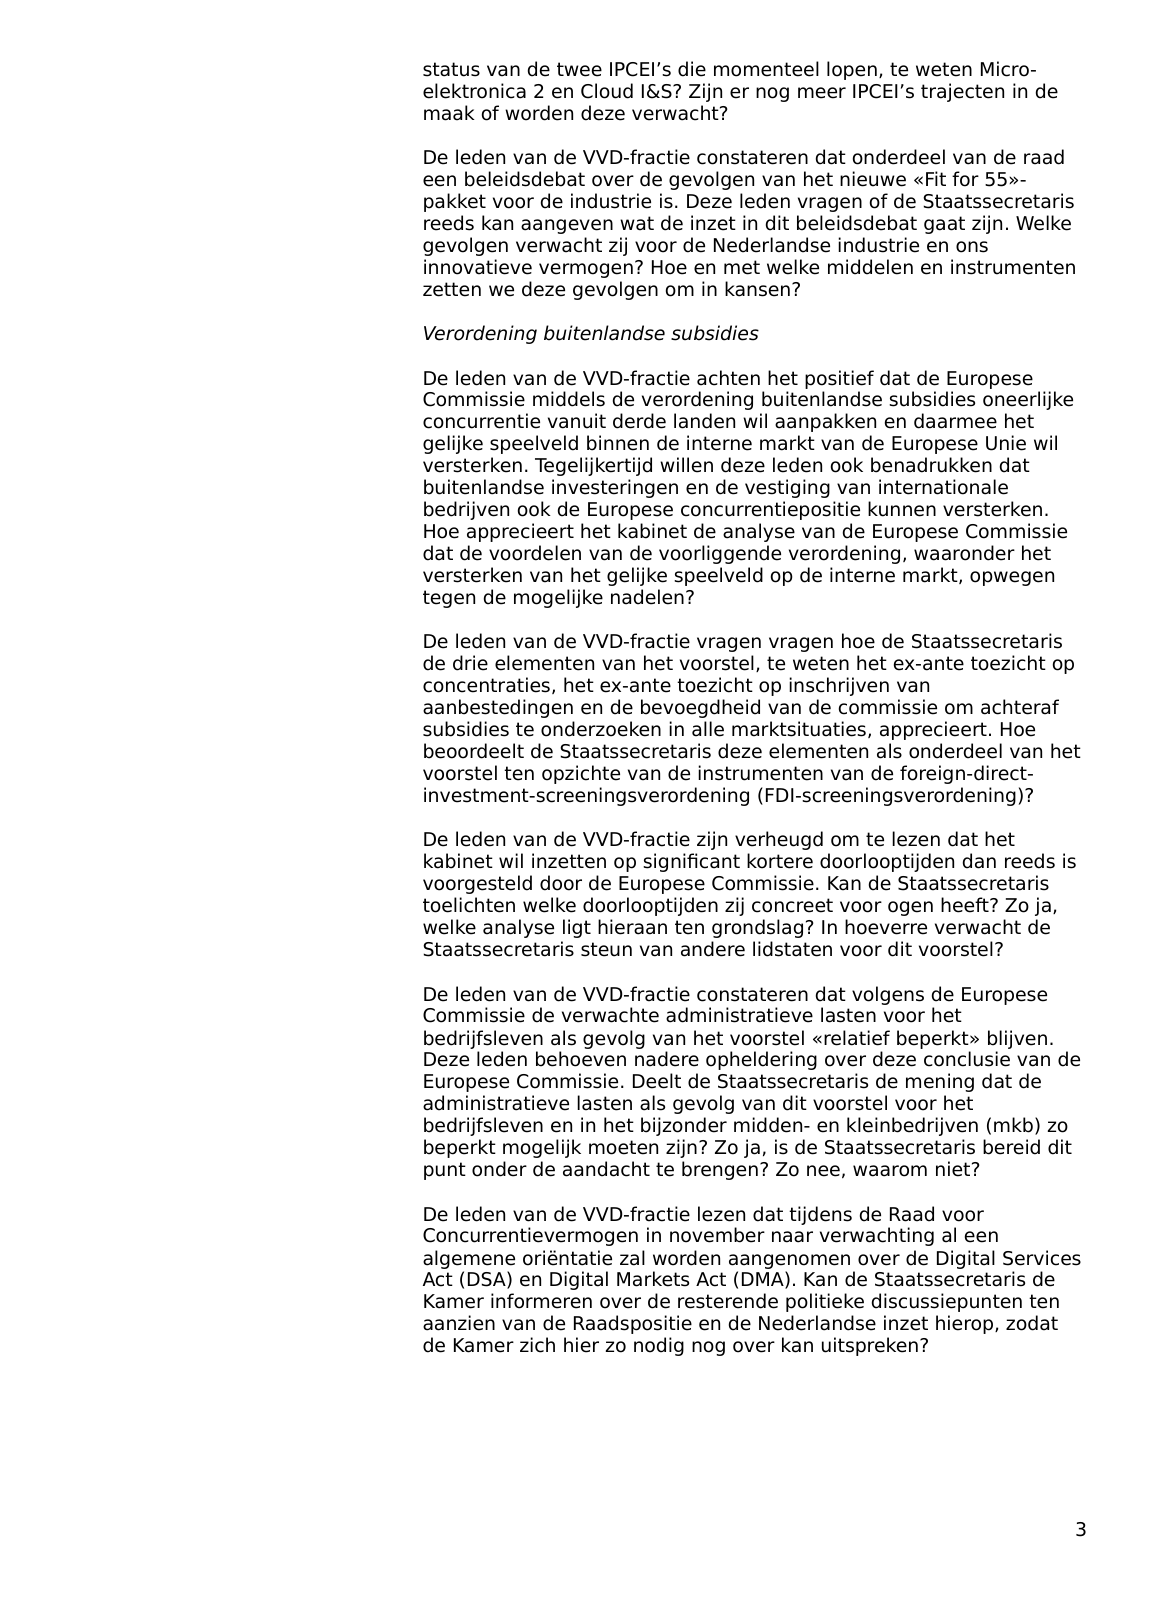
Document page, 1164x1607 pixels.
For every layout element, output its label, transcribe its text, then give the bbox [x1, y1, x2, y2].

text De leden van de VVD-fractie vragen vragen hoe de Staatssecretaris de drie elementen van het voorstel, te weten het ex-ante toezicht op concentraties, het ex-ante toezicht op inschrijven van aanbestedingen en de bevoegdheid van de commissie om achteraf subsidies te onderzoeken in alle marktsituaties, apprecieert. Hoe beoordeelt de Staatssecretaris deze elementen als onderdeel van het voorstel ten opzichte van de instrumenten van de foreign-direct-investment-screeningsverordening (FDI-screeningsverordening)? [422, 631, 1087, 807]
text De leden van de VVD-fractie constateren dat onderdeel van de raad een beleidsdebat over de gevolgen van het nieuwe «Fit for 55»-pakket voor de industrie is. Deze leden vragen of de Staatssecretaris reeds kan aangeven wat de inzet in dit beleidsdebat gaat zijn. Welke gevolgen verwacht zij voor de Nederlandse industrie en ons innovatieve vermogen? Hoe en met welke middelen en instrumenten zetten we deze gevolgen om in kansen? [422, 147, 1087, 301]
text De leden van de VVD-fractie constateren dat volgens de Europese Commissie de verwachte administratieve lasten voor het bedrijfsleven als gevolg van het voorstel «relatief beperkt» blijven. Deze leden behoeven nadere opheldering over deze conclusie van de Europese Commissie. Deelt de Staatssecretaris de mening dat de administratieve lasten als gevolg van dit voorstel voor het bedrijfsleven en in het bijzonder midden- en kleinbedrijven (mkb) zo beperkt mogelijk moeten zijn? Zo ja, is de Staatssecretaris bereid dit punt onder de aandacht te brengen? Zo nee, waarom niet? [422, 983, 1087, 1181]
text De leden van de VVD-fractie achten het positief dat de Europese Commissie middels de verordening buitenlandse subsidies oneerlijke concurrentie vanuit derde landen wil aanpakken en daarmee het gelijke speelveld binnen de interne markt van de Europese Unie wil versterken. Tegelijkertijd willen deze leden ook benadrukken dat buitenlandse investeringen en de vestiging van internationale bedrijven ook de Europese concurrentiepositie kunnen versterken. Hoe apprecieert het kabinet de analyse van de Europese Commissie dat de voordelen van de voorliggende verordening, waaronder het versterken van het gelijke speelveld op de interne markt, opwegen tegen de mogelijke nadelen? [422, 367, 1087, 609]
text De leden van de VVD-fractie zijn verheugd om te lezen dat het kabinet wil inzetten op significant kortere doorlooptijden dan reeds is voorgesteld door de Europese Commissie. Kan de Staatssecretaris toelichten welke doorlooptijden zij concreet voor ogen heeft? Zo ja, welke analyse ligt hieraan ten grondslag? In hoeverre verwacht de Staatssecretaris steun van andere lidstaten voor dit voorstel? [422, 829, 1087, 961]
text status van de twee IPCEI’s die momenteel lopen, te weten Micro-elektronica 2 en Cloud I&S? Zijn er nog meer IPCEI’s trajecten in de maak of worden deze verwacht? [422, 59, 1087, 125]
text De leden van de VVD-fractie lezen dat tijdens de Raad voor Concurrentievermogen in november naar verwachting al een algemene oriëntatie zal worden aangenomen over de Digital Services Act (DSA) en Digital Markets Act (DMA). Kan de Staatssecretaris de Kamer informeren over de resterende politieke discussiepunten ten aanzien van de Raadspositie en de Nederlandse inzet hierop, zodat de Kamer zich hier zo nodig nog over kan uitspreken? [422, 1203, 1087, 1357]
subtitle Verordening buitenlandse subsidies [422, 323, 1087, 345]
